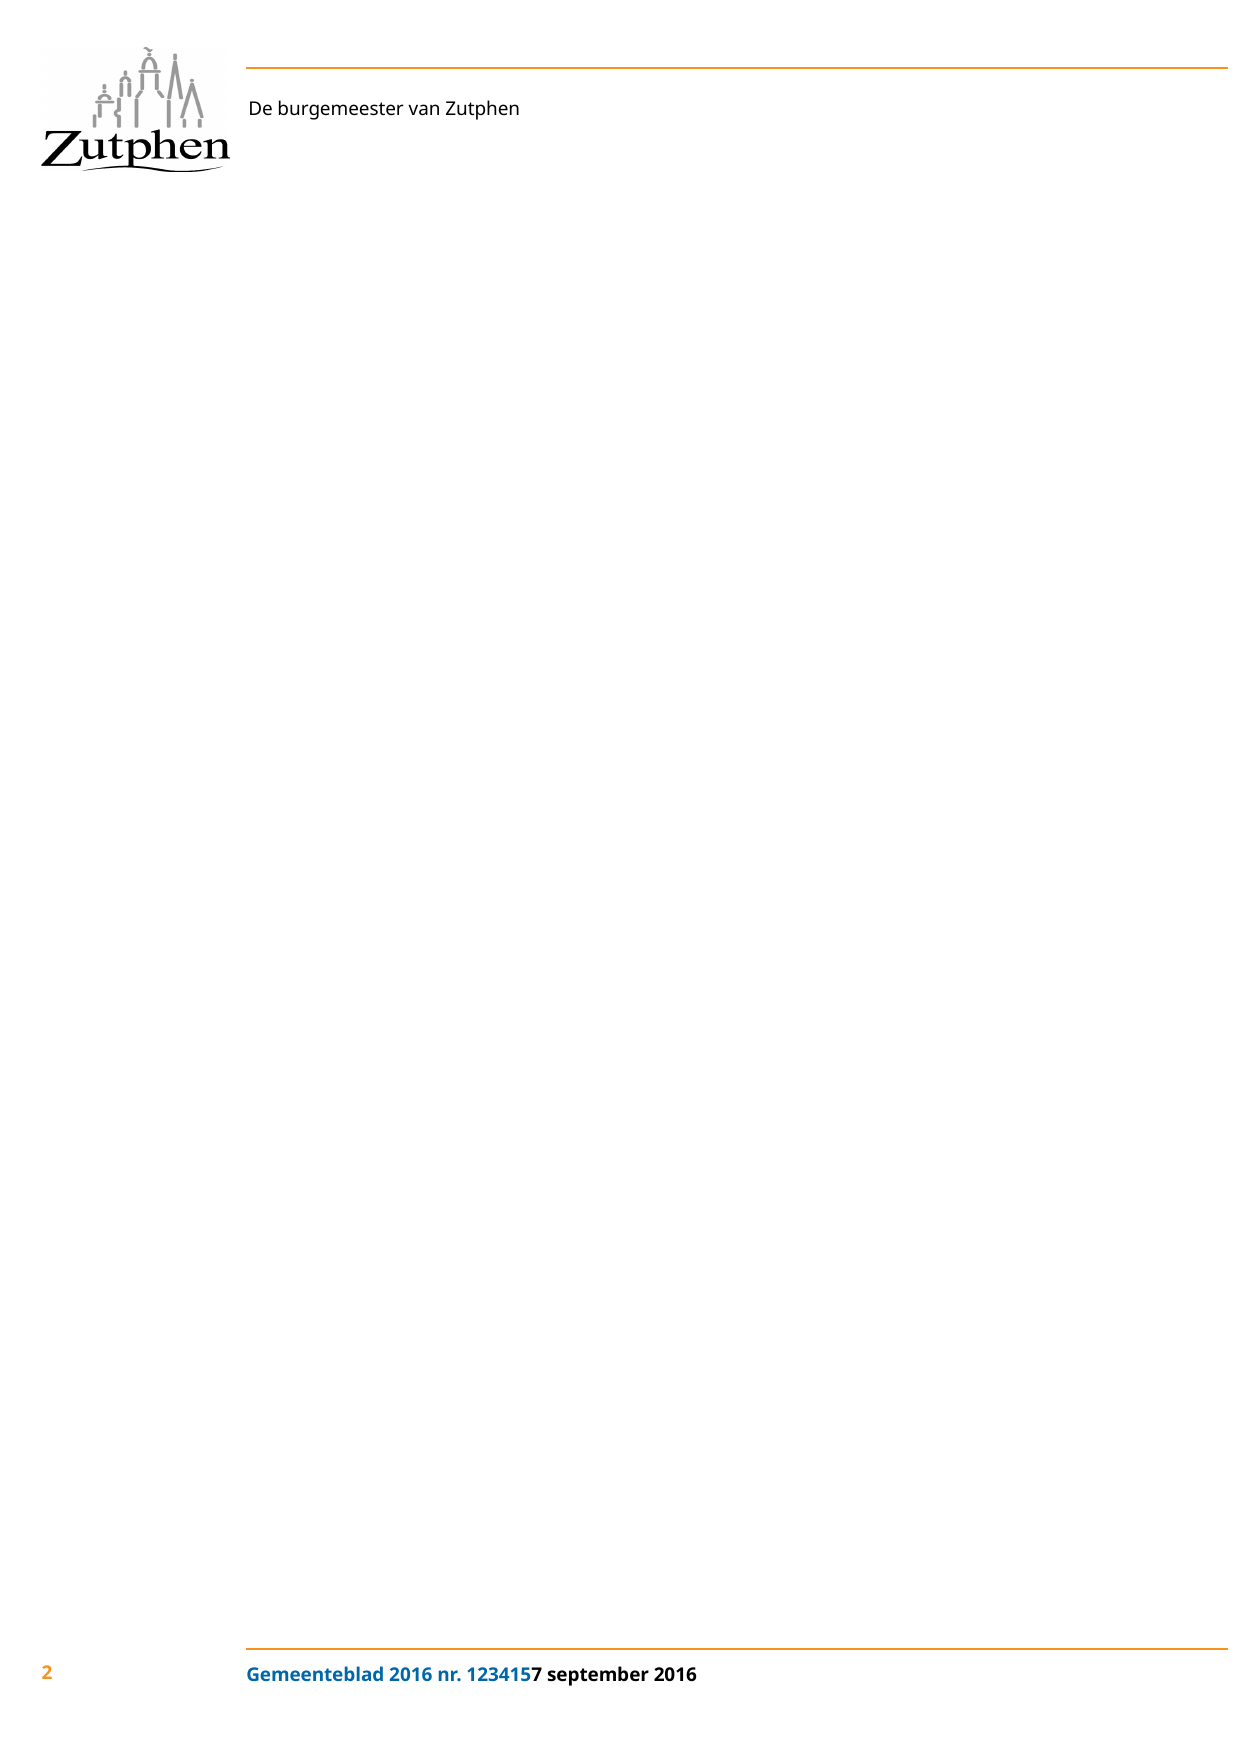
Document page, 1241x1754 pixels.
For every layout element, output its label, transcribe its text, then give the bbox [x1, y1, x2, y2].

text De burgemeester van Zutphen [248, 95, 1152, 121]
picture [41, 47, 231, 172]
